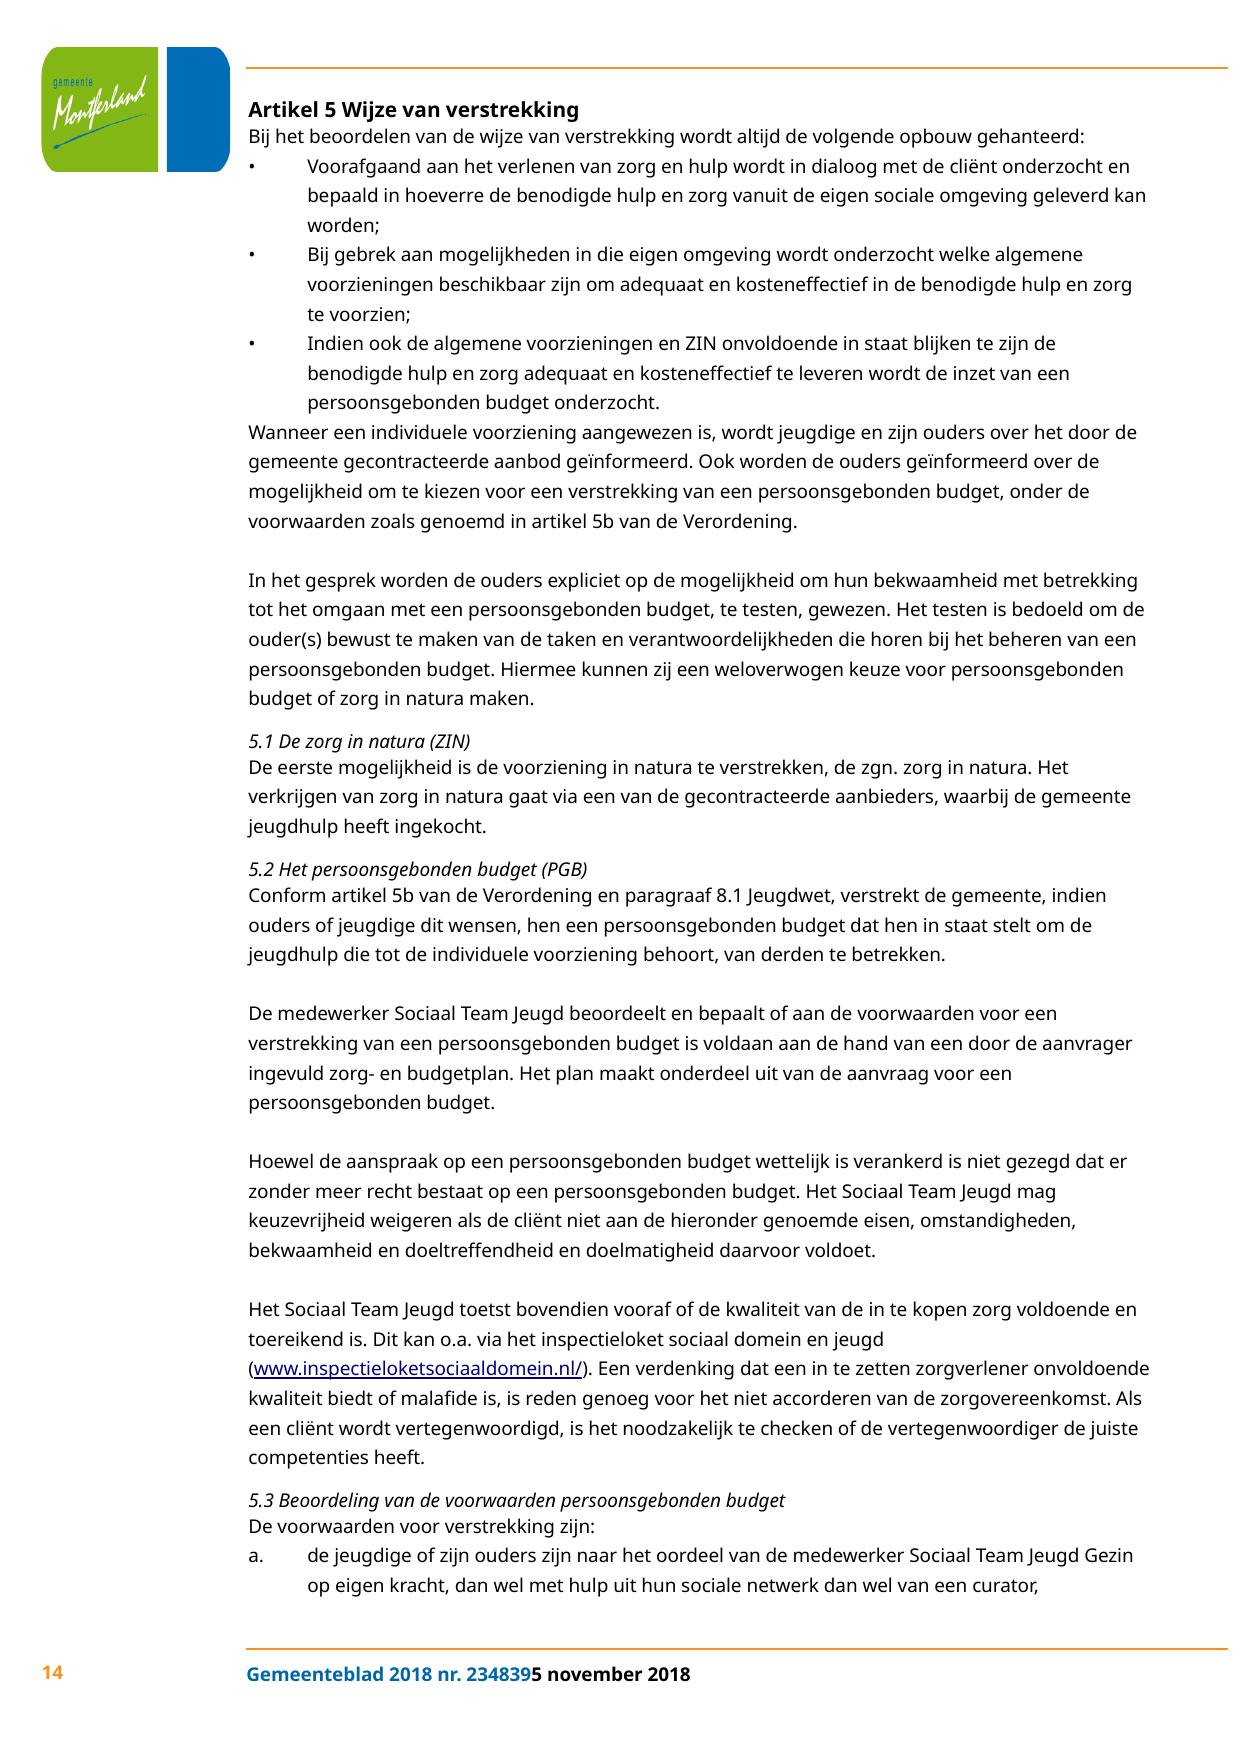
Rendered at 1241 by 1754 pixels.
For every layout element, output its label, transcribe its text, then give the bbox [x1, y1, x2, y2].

text In het gesprek worden de ouders expliciet op de mogelijkheid om hun bekwaamheid met betrekking tot het omgaan met een persoonsgebonden budget, te testen, gewezen. Het testen is bedoeld om de ouder(s) bewust te maken van de taken en verantwoordelijkheden die horen bij het beheren van een persoonsgebonden budget. Hiermee kunnen zij een weloverwogen keuze voor persoonsgebonden budget of zorg in natura maken. [248, 567, 1152, 711]
text Bij het beoordelen van de wijze van verstrekking wordt altijd de volgende opbouw gehanteerd: [248, 123, 1152, 149]
text De eerste mogelijkheid is de voorziening in natura te verstrekken, de zgn. zorg in natura. Het verkrijgen van zorg in natura gaat via een van de gecontracteerde aanbieders, waarbij de gemeente jeugdhulp heeft ingekocht. [248, 754, 1152, 839]
list Voorafgaand aan het verlenen van zorg en hulp wordt in dialoog met de cliënt onderzocht en bepaald in hoeverre de benodigde hulp en zorg vanuit de eigen sociale omgeving geleverd kan worden; [248, 153, 1152, 238]
list Bij gebrek aan mogelijkheden in die eigen omgeving wordt onderzocht welke algemene voorzieningen beschikbaar zijn om adequaat en kosteneffectief in de benodigde hulp en zorg te voorzien; [248, 242, 1152, 326]
text Het Sociaal Team Jeugd toetst bovendien vooraf of de kwaliteit van de in te kopen zorg voldoende en toereikend is. Dit kan o.a. via het inspectieloket sociaal domein en jeugd (www.inspectieloketsociaaldomein.nl/). Een verdenking dat een in te zetten zorgverlener onvoldoende kwaliteit biedt of malafide is, is reden genoeg voor het niet accorderen van de zorgovereenkomst. Als een cliënt wordt vertegenwoordigd, is het noodzakelijk te checken of de vertegenwoordiger de juiste competenties heeft. [248, 1296, 1152, 1470]
list de jeugdige of zijn ouders zijn naar het oordeel van de medewerker Sociaal Team Jeugd Gezin op eigen kracht, dan wel met hulp uit hun sociale netwerk dan wel van een curator, [248, 1543, 1152, 1598]
picture [41, 47, 231, 172]
text 5.1 De zorg in natura (ZIN) [248, 728, 1152, 754]
text De medewerker Sociaal Team Jeugd beoordeelt en bepaalt of aan de voorwaarden voor een verstrekking van een persoonsgebonden budget is voldaan aan de hand van een door de aanvrager ingevuld zorg- en budgetplan. Het plan maakt onderdeel uit van de aanvraag voor een persoonsgebonden budget. [248, 1001, 1152, 1115]
text De voorwaarden voor verstrekking zijn: [248, 1513, 1152, 1539]
text 5.3 Beoordeling van de voorwaarden persoonsgebonden budget [248, 1487, 1152, 1513]
text Hoewel de aanspraak op een persoonsgebonden budget wettelijk is verankerd is niet gezegd dat er zonder meer recht bestaat op een persoonsgebonden budget. Het Sociaal Team Jeugd mag keuzevrijheid weigeren als de cliënt niet aan de hieronder genoemde eisen, omstandigheden, bekwaamheid en doeltreffendheid en doelmatigheid daarvoor voldoet. [248, 1148, 1152, 1263]
list Indien ook de algemene voorzieningen en ZIN onvoldoende in staat blijken te zijn de benodigde hulp en zorg adequaat en kosteneffectief te leveren wordt de inzet van een persoonsgebonden budget onderzocht. [248, 330, 1152, 415]
text Wanneer een individuele voorziening aangewezen is, wordt jeugdige en zijn ouders over het door de gemeente gecontracteerde aanbod geïnformeerd. Ook worden de ouders geïnformeerd over de mogelijkheid om te kiezen voor een verstrekking van een persoonsgebonden budget, onder de voorwaarden zoals genoemd in artikel 5b van de Verordening. [248, 419, 1152, 533]
text Conform artikel 5b van de Verordening en paragraaf 8.1 Jeugdwet, verstrekt de gemeente, indien ouders of jeugdige dit wensen, hen een persoonsgebonden budget dat hen in staat stelt om de jeugdhulp die tot de individuele voorziening behoort, van derden te betrekken. [248, 882, 1152, 967]
text 5.2 Het persoonsgebonden budget (PGB) [248, 856, 1152, 882]
text Artikel 5 Wijze van verstrekking [248, 95, 1152, 123]
